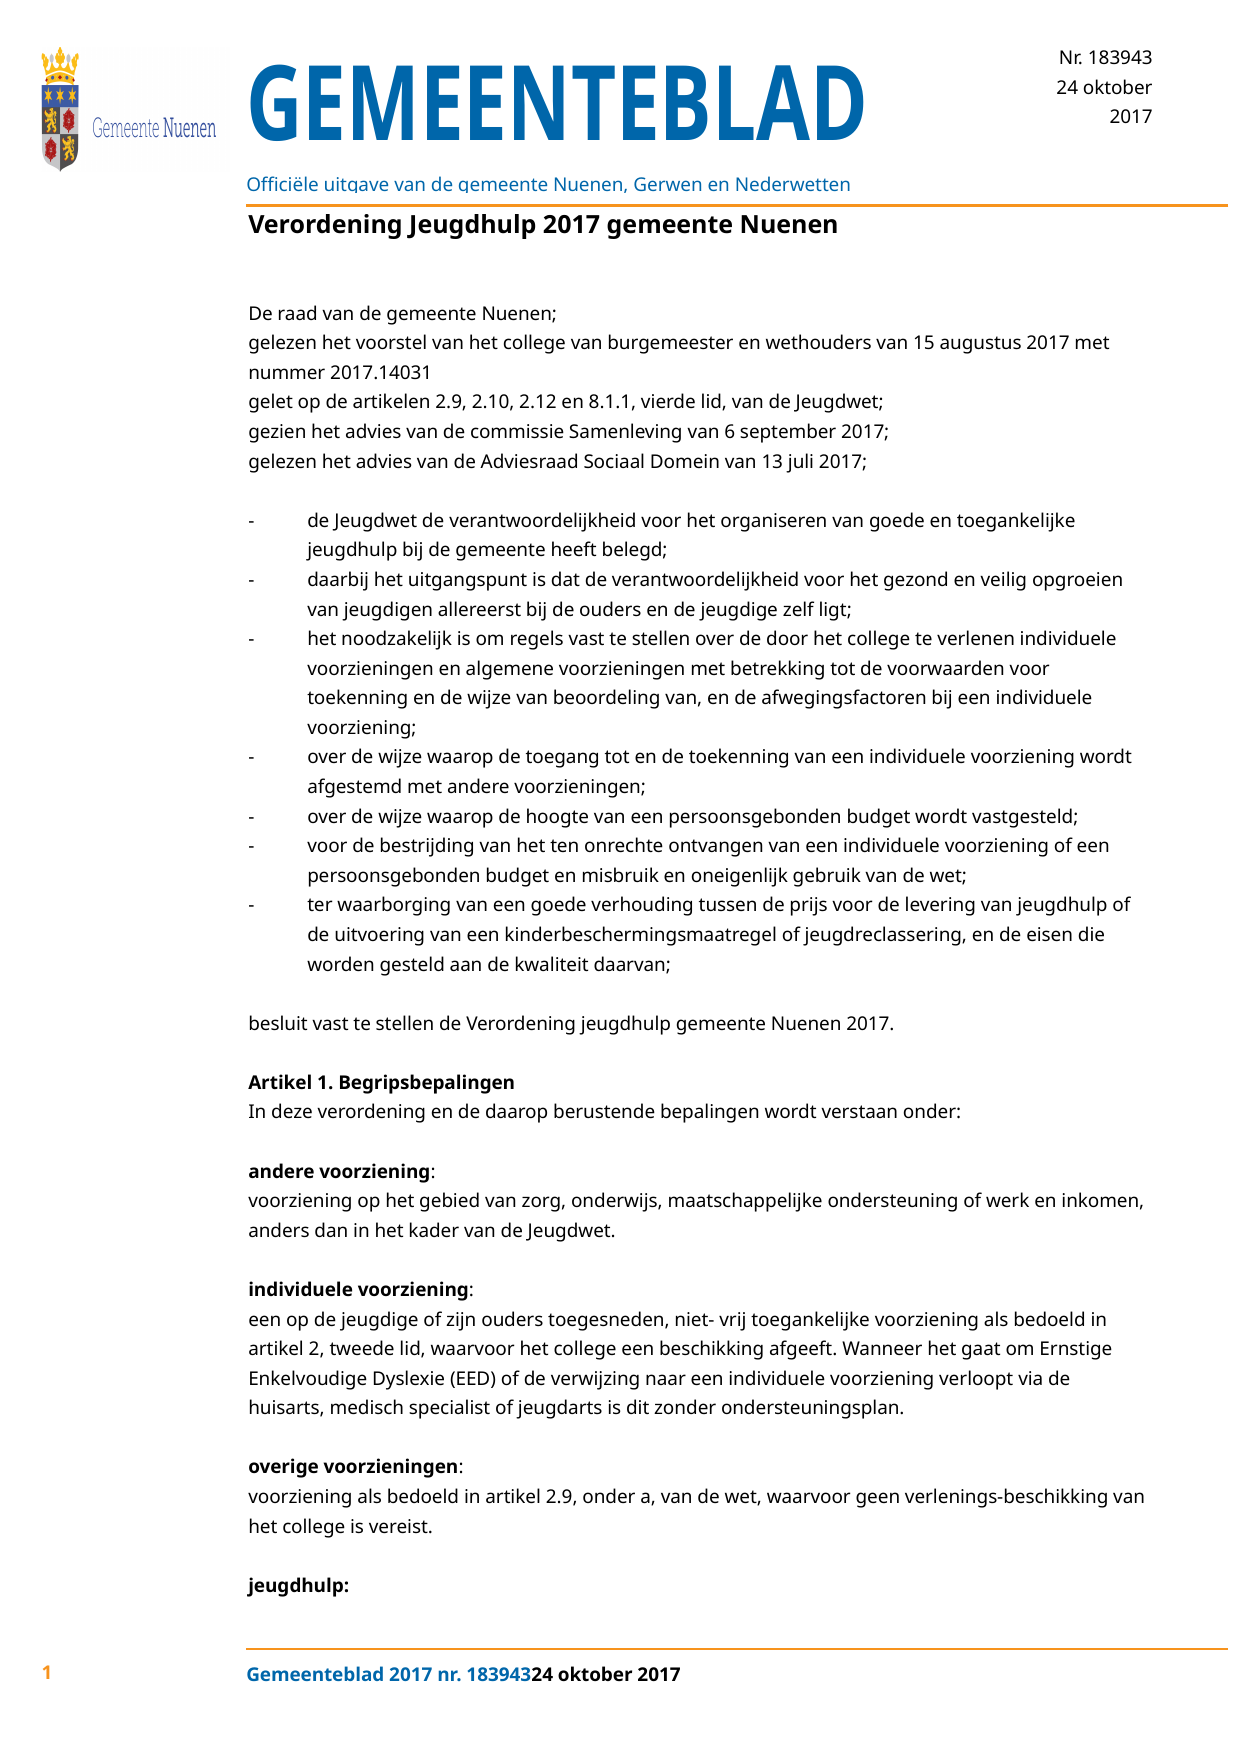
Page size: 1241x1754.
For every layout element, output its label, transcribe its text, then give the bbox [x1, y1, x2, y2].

text In deze verordening en de daarop berustende bepalingen wordt verstaan onder: [248, 1099, 1152, 1124]
text gelezen het advies van de Adviesraad Sociaal Domein van 13 juli 2017; [248, 448, 1152, 473]
list over de wijze waarop de toegang tot en de toekenning van een individuele voorziening wordt afgestemd met andere voorzieningen; [248, 744, 1152, 799]
text besluit vast te stellen de Verordening jeugdhulp gemeente Nuenen 2017. [248, 1010, 1152, 1036]
list over de wijze waarop de hoogte van een persoonsgebonden budget wordt vastgesteld; [248, 803, 1152, 828]
list ter waarborging van een goede verhouding tussen de prijs voor de levering van jeugdhulp of de uitvoering van een kinderbeschermingsmaatregel of jeugdreclassering, en de eisen die worden gesteld aan de kwaliteit daarvan; [248, 892, 1152, 976]
text overige voorzieningen: [248, 1454, 1152, 1479]
text Artikel 1. Begripsbepalingen [248, 1069, 1152, 1095]
list voor de bestrijding van het ten onrechte ontvangen van een individuele voorziening of een persoonsgebonden budget en misbruik en oneigenlijk gebruik van de wet; [248, 832, 1152, 888]
list de Jeugdwet de verantwoordelijkheid voor het organiseren van goede en toegankelijke jeugdhulp bij de gemeente heeft belegd; [248, 507, 1152, 562]
list daarbij het uitgangspunt is dat de verantwoordelijkheid voor het gezond en veilig opgroeien van jeugdigen allereerst bij de ouders en de jeugdige zelf ligt; [248, 566, 1152, 621]
text De raad van de gemeente Nuenen; [248, 300, 1152, 326]
text jeugdhulp: [248, 1572, 1152, 1598]
text gelet op de artikelen 2.9, 2.10, 2.12 en 8.1.1, vierde lid, van de Jeugdwet; [248, 389, 1152, 414]
text andere voorziening: [248, 1158, 1152, 1183]
text een op de jeugdige of zijn ouders toegesneden, niet- vrij toegankelijke voorziening als bedoeld in artikel 2, tweede lid, waarvoor het college een beschikking afgeeft. Wanneer het gaat om Ernstige Enkelvoudige Dyslexie (EED) of de verwijzing naar een individuele voorziening verloopt via de huisarts, medisch specialist of jeugdarts is dit zonder ondersteuningsplan. [248, 1306, 1152, 1420]
text individuele voorziening: [248, 1276, 1152, 1302]
text Verordening Jeugdhulp 2017 gemeente Nuenen [248, 207, 1152, 241]
picture [41, 47, 231, 172]
text gelezen het voorstel van het college van burgemeester en wethouders van 15 augustus 2017 met nummer 2017.14031 [248, 329, 1152, 385]
list het noodzakelijk is om regels vast te stellen over de door het college te verlenen individuele voorzieningen en algemene voorzieningen met betrekking tot de voorwaarden voor toekenning en de wijze van beoordeling van, en de afwegingsfactoren bij een individuele voorziening; [248, 625, 1152, 740]
text voorziening op het gebied van zorg, onderwijs, maatschappelijke ondersteuning of werk en inkomen, anders dan in het kader van de Jeugdwet. [248, 1187, 1152, 1243]
text gezien het advies van de commissie Samenleving van 6 september 2017; [248, 418, 1152, 444]
text voorziening als bedoeld in artikel 2.9, onder a, van de wet, waarvoor geen verlenings-beschikking van het college is vereist. [248, 1483, 1152, 1538]
